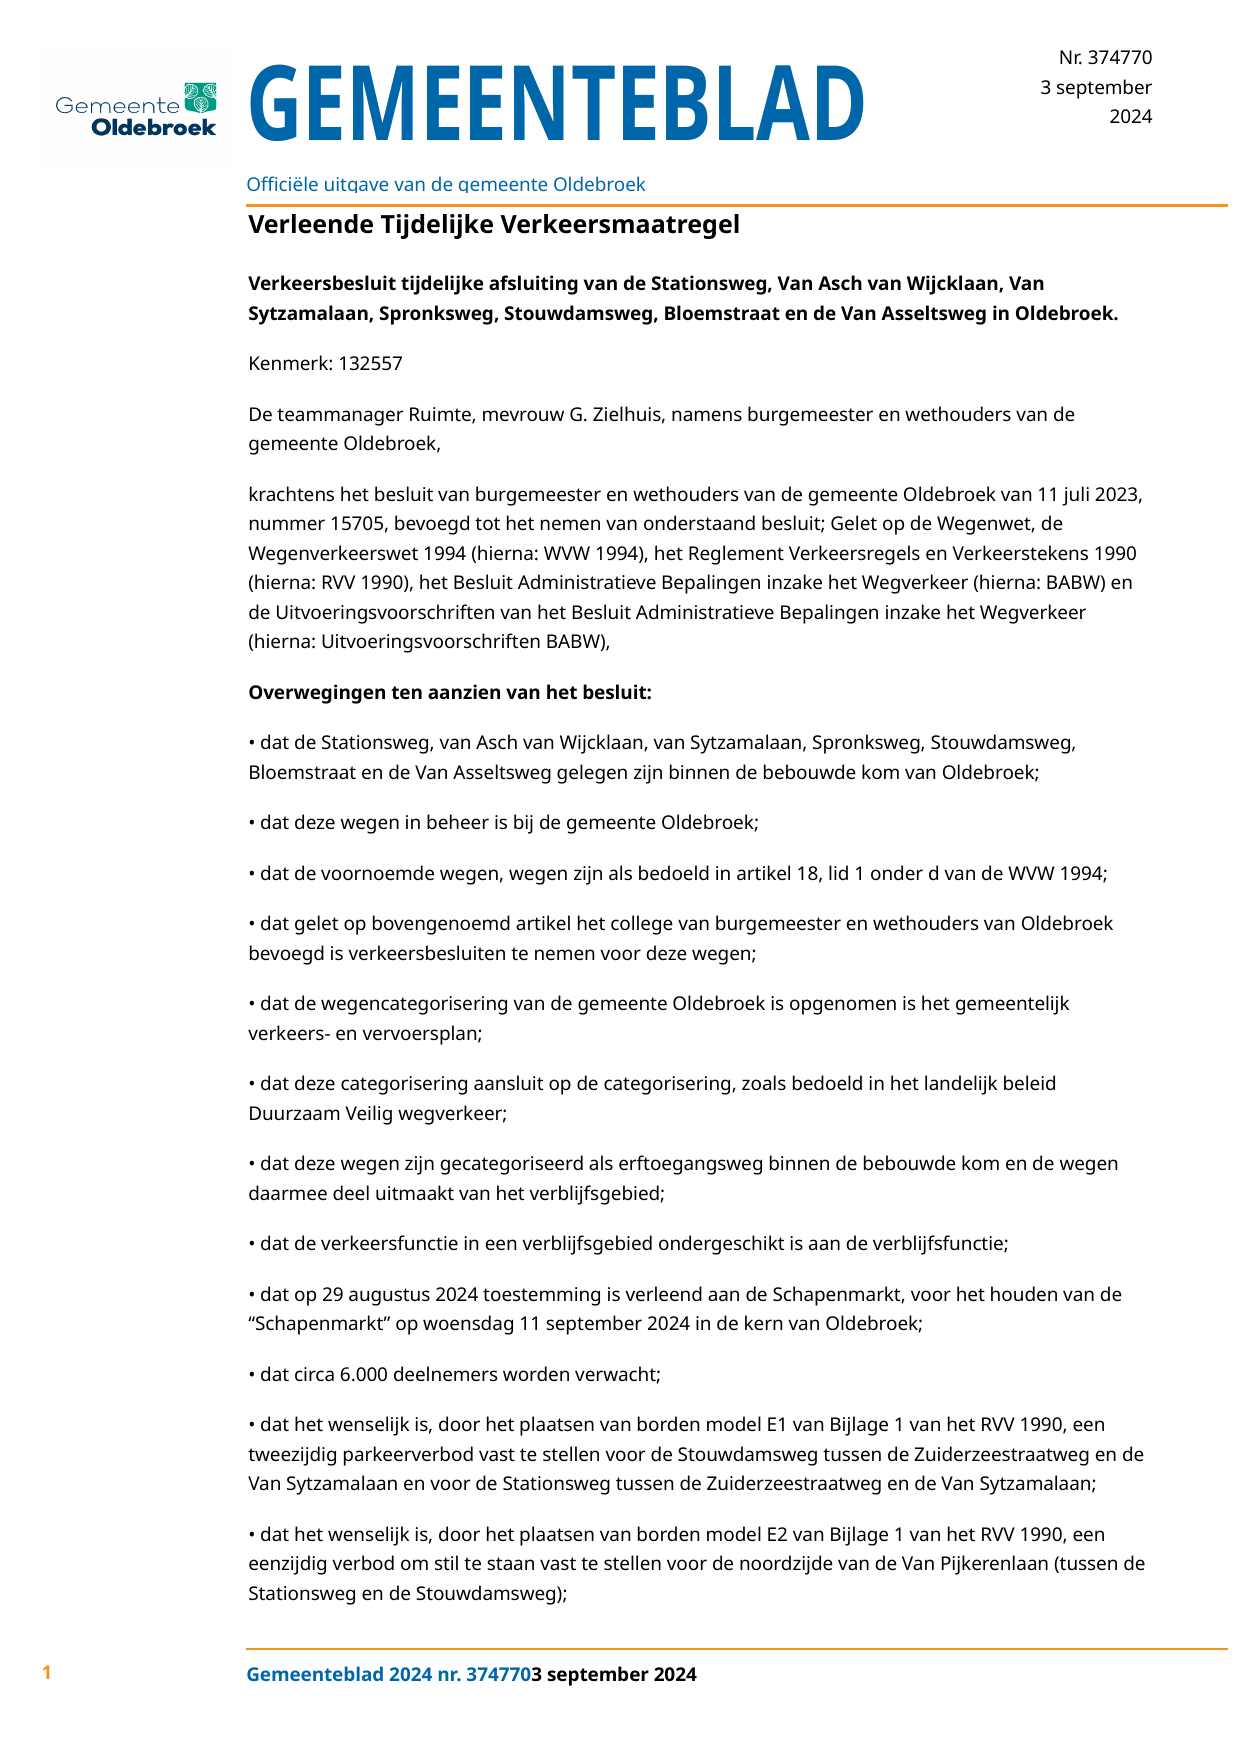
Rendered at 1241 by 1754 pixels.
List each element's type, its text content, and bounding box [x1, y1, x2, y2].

text • dat gelet op bovengenoemd artikel het college van burgemeester en wethouders van Oldebroek bevoegd is verkeersbesluiten te nemen voor deze wegen; [248, 910, 1152, 966]
text • dat het wenselijk is, door het plaatsen van borden model E1 van Bijlage 1 van het RVV 1990, een tweezijdig parkeerverbod vast te stellen voor de Stouwdamsweg tussen de Zuiderzeestraatweg en de Van Sytzamalaan en voor de Stationsweg tussen de Zuiderzeestraatweg en de Van Sytzamalaan; [248, 1411, 1152, 1496]
text Verkeersbesluit tijdelijke afsluiting van de Stationsweg, Van Asch van Wijcklaan, Van Sytzamalaan, Spronksweg, Stouwdamsweg, Bloemstraat en de Van Asseltsweg in Oldebroek. [248, 270, 1152, 326]
text • dat op 29 augustus 2024 toestemming is verleend aan de Schapenmarkt, voor het houden van de “Schapenmarkt” op woensdag 11 september 2024 in de kern van Oldebroek; [248, 1281, 1152, 1336]
text Kenmerk: 132557 [248, 350, 1152, 376]
text • dat de verkeersfunctie in een verblijfsgebied ondergeschikt is aan de verblijfsfunctie; [248, 1230, 1152, 1256]
text Verleende Tijdelijke Verkeersmaatregel [248, 207, 1152, 241]
text Overwegingen ten aanzien van het besluit: [248, 679, 1152, 705]
text • dat deze wegen in beheer is bij de gemeente Oldebroek; [248, 809, 1152, 835]
text • dat deze categorisering aansluit op de categorisering, zoals bedoeld in het landelijk beleid Duurzaam Veilig wegverkeer; [248, 1070, 1152, 1126]
text • dat circa 6.000 deelnemers worden verwacht; [248, 1361, 1152, 1386]
text • dat het wenselijk is, door het plaatsen van borden model E2 van Bijlage 1 van het RVV 1990, een eenzijdig verbod om stil te staan vast te stellen voor de noordzijde van de Van Pijkerenlaan (tussen de Stationsweg en de Stouwdamsweg); [248, 1521, 1152, 1606]
text • dat deze wegen zijn gecategoriseerd als erftoegangsweg binnen de bebouwde kom en de wegen daarmee deel uitmaakt van het verblijfsgebied; [248, 1150, 1152, 1206]
text • dat de wegencategorisering van de gemeente Oldebroek is opgenomen is het gemeentelijk verkeers- en vervoersplan; [248, 990, 1152, 1046]
text • dat de Stationsweg, van Asch van Wijcklaan, van Sytzamalaan, Spronksweg, Stouwdamsweg, Bloemstraat en de Van Asseltsweg gelegen zijn binnen de bebouwde kom van Oldebroek; [248, 729, 1152, 785]
text • dat de voornoemde wegen, wegen zijn als bedoeld in artikel 18, lid 1 onder d van de WVW 1994; [248, 860, 1152, 886]
picture [41, 47, 231, 172]
text krachtens het besluit van burgemeester en wethouders van de gemeente Oldebroek van 11 juli 2023, nummer 15705, bevoegd tot het nemen van onderstaand besluit; Gelet op de Wegenwet, de Wegenverkeerswet 1994 (hierna: WVW 1994), het Reglement Verkeersregels en Verkeerstekens 1990 (hierna: RVV 1990), het Besluit Administratieve Bepalingen inzake het Wegverkeer (hierna: BABW) en de Uitvoeringsvoorschriften van het Besluit Administratieve Bepalingen inzake het Wegverkeer (hierna: Uitvoeringsvoorschriften BABW), [248, 481, 1152, 654]
text De teammanager Ruimte, mevrouw G. Zielhuis, namens burgemeester en wethouders van de gemeente Oldebroek, [248, 401, 1152, 456]
